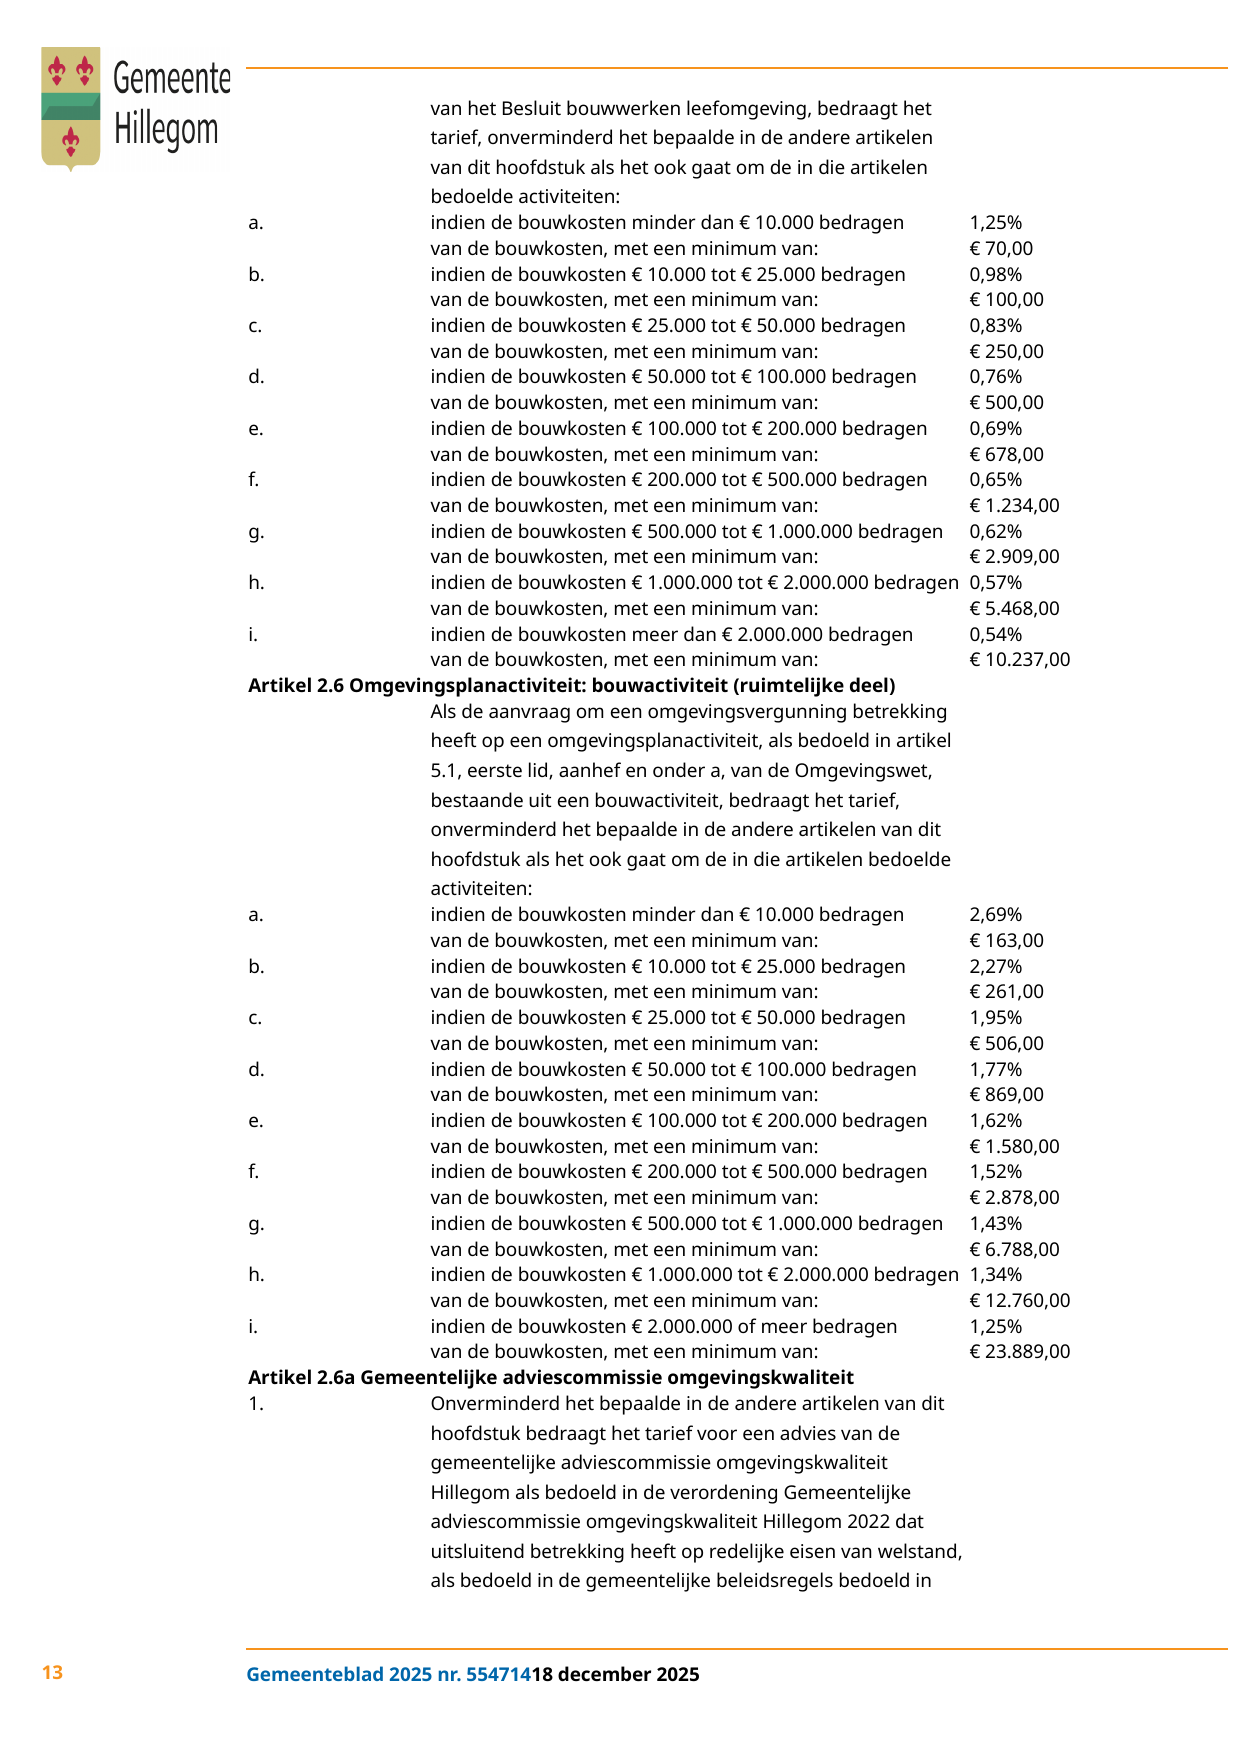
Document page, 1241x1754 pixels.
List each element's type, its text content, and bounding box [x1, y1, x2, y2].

table_cell € 163,00 [969, 927, 1152, 953]
table_cell indien de bouwkosten meer dan € 2.000.000 bedragen [430, 621, 969, 647]
table_cell van de bouwkosten, met een minimum van: [430, 286, 969, 312]
table_cell 1,77% [969, 1056, 1152, 1081]
table_cell indien de bouwkosten € 25.000 tot € 50.000 bedragen [430, 1004, 969, 1030]
table_cell 0,62% [969, 518, 1152, 544]
table_cell h. [248, 1262, 430, 1287]
table_cell i. [248, 621, 430, 647]
table_cell € 5.468,00 [969, 595, 1152, 621]
table_cell c. [248, 312, 430, 338]
table_cell van de bouwkosten, met een minimum van: [430, 544, 969, 569]
table_cell van de bouwkosten, met een minimum van: [430, 1081, 969, 1107]
table_cell € 250,00 [969, 338, 1152, 364]
table_cell Artikel 2.6a Gemeentelijke adviescommissie omgevingskwaliteit [248, 1365, 1152, 1390]
table_cell indien de bouwkosten € 50.000 tot € 100.000 bedragen [430, 1056, 969, 1081]
table_cell indien de bouwkosten € 200.000 tot € 500.000 bedragen [430, 1159, 969, 1184]
table_cell [248, 1081, 430, 1107]
table_cell van de bouwkosten, met een minimum van: [430, 338, 969, 364]
table_cell € 1.580,00 [969, 1133, 1152, 1159]
table_cell Artikel 2.6 Omgevingsplanactiviteit: bouwactiviteit (ruimtelijke deel) [248, 673, 1152, 698]
table_cell g. [248, 518, 430, 544]
table_cell van de bouwkosten, met een minimum van: [430, 389, 969, 415]
table_cell indien de bouwkosten € 10.000 tot € 25.000 bedragen [430, 953, 969, 978]
table_cell indien de bouwkosten € 1.000.000 tot € 2.000.000 bedragen [430, 570, 969, 595]
table_cell indien de bouwkosten € 500.000 tot € 1.000.000 bedragen [430, 518, 969, 544]
table_cell € 869,00 [969, 1081, 1152, 1107]
table_cell van de bouwkosten, met een minimum van: [430, 1236, 969, 1262]
table_cell € 506,00 [969, 1030, 1152, 1056]
table_cell 1,25% [969, 1313, 1152, 1339]
table_cell c. [248, 1004, 430, 1030]
table_cell [248, 647, 430, 672]
table_cell van de bouwkosten, met een minimum van: [430, 1030, 969, 1056]
table_cell € 678,00 [969, 441, 1152, 467]
table_cell e. [248, 1107, 430, 1133]
table_cell f. [248, 467, 430, 492]
table_cell [248, 441, 430, 467]
table_cell van de bouwkosten, met een minimum van: [430, 979, 969, 1004]
table_cell g. [248, 1210, 430, 1236]
table_cell indien de bouwkosten € 10.000 tot € 25.000 bedragen [430, 261, 969, 286]
table_cell [248, 95, 430, 209]
table_cell d. [248, 1056, 430, 1081]
table_cell 0,76% [969, 364, 1152, 389]
table_cell € 500,00 [969, 389, 1152, 415]
table_cell € 2.909,00 [969, 544, 1152, 569]
table_cell [248, 1339, 430, 1364]
table_cell € 10.237,00 [969, 647, 1152, 672]
table_cell van de bouwkosten, met een minimum van: [430, 595, 969, 621]
table_cell d. [248, 364, 430, 389]
table_cell 2,69% [969, 901, 1152, 927]
table_cell [248, 1287, 430, 1313]
table_cell indien de bouwkosten € 500.000 tot € 1.000.000 bedragen [430, 1210, 969, 1236]
table_cell indien de bouwkosten € 50.000 tot € 100.000 bedragen [430, 364, 969, 389]
table_cell [248, 338, 430, 364]
table_cell 1,52% [969, 1159, 1152, 1184]
table_cell [248, 286, 430, 312]
table_cell b. [248, 261, 430, 286]
table_cell [248, 1133, 430, 1159]
table_cell [248, 698, 430, 901]
table_cell van de bouwkosten, met een minimum van: [430, 1339, 969, 1364]
table_cell indien de bouwkosten € 100.000 tot € 200.000 bedragen [430, 415, 969, 441]
table_cell 1,34% [969, 1262, 1152, 1287]
table_cell € 261,00 [969, 979, 1152, 1004]
table_cell € 1.234,00 [969, 492, 1152, 518]
table_cell [248, 979, 430, 1004]
table_cell [248, 389, 430, 415]
table_cell i. [248, 1313, 430, 1339]
table_cell 0,98% [969, 261, 1152, 286]
table_cell € 70,00 [969, 235, 1152, 261]
table_cell van het Besluit bouwwerken leefomgeving, bedraagt het tarief, onverminderd het bepaalde in de andere artikelen van dit hoofdstuk als het ook gaat om de in die artikelen bedoelde activiteiten: [430, 95, 969, 209]
table_cell indien de bouwkosten € 200.000 tot € 500.000 bedragen [430, 467, 969, 492]
table_cell f. [248, 1159, 430, 1184]
table_cell van de bouwkosten, met een minimum van: [430, 1184, 969, 1210]
table_cell 1,62% [969, 1107, 1152, 1133]
table_cell van de bouwkosten, met een minimum van: [430, 647, 969, 672]
table_cell [248, 1236, 430, 1262]
table_cell 0,57% [969, 570, 1152, 595]
table_cell indien de bouwkosten € 100.000 tot € 200.000 bedragen [430, 1107, 969, 1133]
picture [41, 47, 231, 172]
table_cell h. [248, 570, 430, 595]
table_cell a. [248, 901, 430, 927]
table_cell € 12.760,00 [969, 1287, 1152, 1313]
table_cell indien de bouwkosten € 2.000.000 of meer bedragen [430, 1313, 969, 1339]
table_cell [969, 1390, 1152, 1593]
table_cell e. [248, 415, 430, 441]
table_cell € 6.788,00 [969, 1236, 1152, 1262]
table_cell [248, 595, 430, 621]
table_cell Onverminderd het bepaalde in de andere artikelen van dit hoofdstuk bedraagt het tarief voor een advies van de gemeentelijke adviescommissie omgevingskwaliteit Hillegom als bedoeld in de verordening Gemeentelijke adviescommissie omgevingskwaliteit Hillegom 2022 dat uitsluitend betrekking heeft op redelijke eisen van welstand, als bedoeld in de gemeentelijke beleidsregels bedoeld in [430, 1390, 969, 1593]
table_cell van de bouwkosten, met een minimum van: [430, 927, 969, 953]
table_cell [248, 1184, 430, 1210]
table_cell van de bouwkosten, met een minimum van: [430, 441, 969, 467]
table_cell [248, 1030, 430, 1056]
table_cell [248, 544, 430, 569]
table_cell € 23.889,00 [969, 1339, 1152, 1364]
table_cell b. [248, 953, 430, 978]
table_cell 0,54% [969, 621, 1152, 647]
table_cell [248, 927, 430, 953]
table_cell [969, 698, 1152, 901]
table_cell 0,65% [969, 467, 1152, 492]
table_cell 2,27% [969, 953, 1152, 978]
table_cell 0,83% [969, 312, 1152, 338]
table_cell indien de bouwkosten € 25.000 tot € 50.000 bedragen [430, 312, 969, 338]
table_cell Als de aanvraag om een omgevingsvergunning betrekking heeft op een omgevingsplanactiviteit, als bedoeld in artikel 5.1, eerste lid, aanhef en onder a, van de Omgevingswet, bestaande uit een bouwactiviteit, bedraagt het tarief, onverminderd het bepaalde in de andere artikelen van dit hoofdstuk als het ook gaat om de in die artikelen bedoelde activiteiten: [430, 698, 969, 901]
table_cell a. [248, 209, 430, 235]
table_cell indien de bouwkosten minder dan € 10.000 bedragen [430, 901, 969, 927]
table_cell van de bouwkosten, met een minimum van: [430, 235, 969, 261]
table_cell 1. [248, 1390, 430, 1593]
table_cell 1,43% [969, 1210, 1152, 1236]
table_cell indien de bouwkosten € 1.000.000 tot € 2.000.000 bedragen [430, 1262, 969, 1287]
table_cell van de bouwkosten, met een minimum van: [430, 1287, 969, 1313]
table_cell indien de bouwkosten minder dan € 10.000 bedragen [430, 209, 969, 235]
table_cell € 100,00 [969, 286, 1152, 312]
table_cell 1,25% [969, 209, 1152, 235]
table_cell [248, 492, 430, 518]
table_cell 0,69% [969, 415, 1152, 441]
table_cell € 2.878,00 [969, 1184, 1152, 1210]
table_cell van de bouwkosten, met een minimum van: [430, 492, 969, 518]
table_cell van de bouwkosten, met een minimum van: [430, 1133, 969, 1159]
table_cell 1,95% [969, 1004, 1152, 1030]
table_cell [248, 235, 430, 261]
table_cell [969, 95, 1152, 209]
